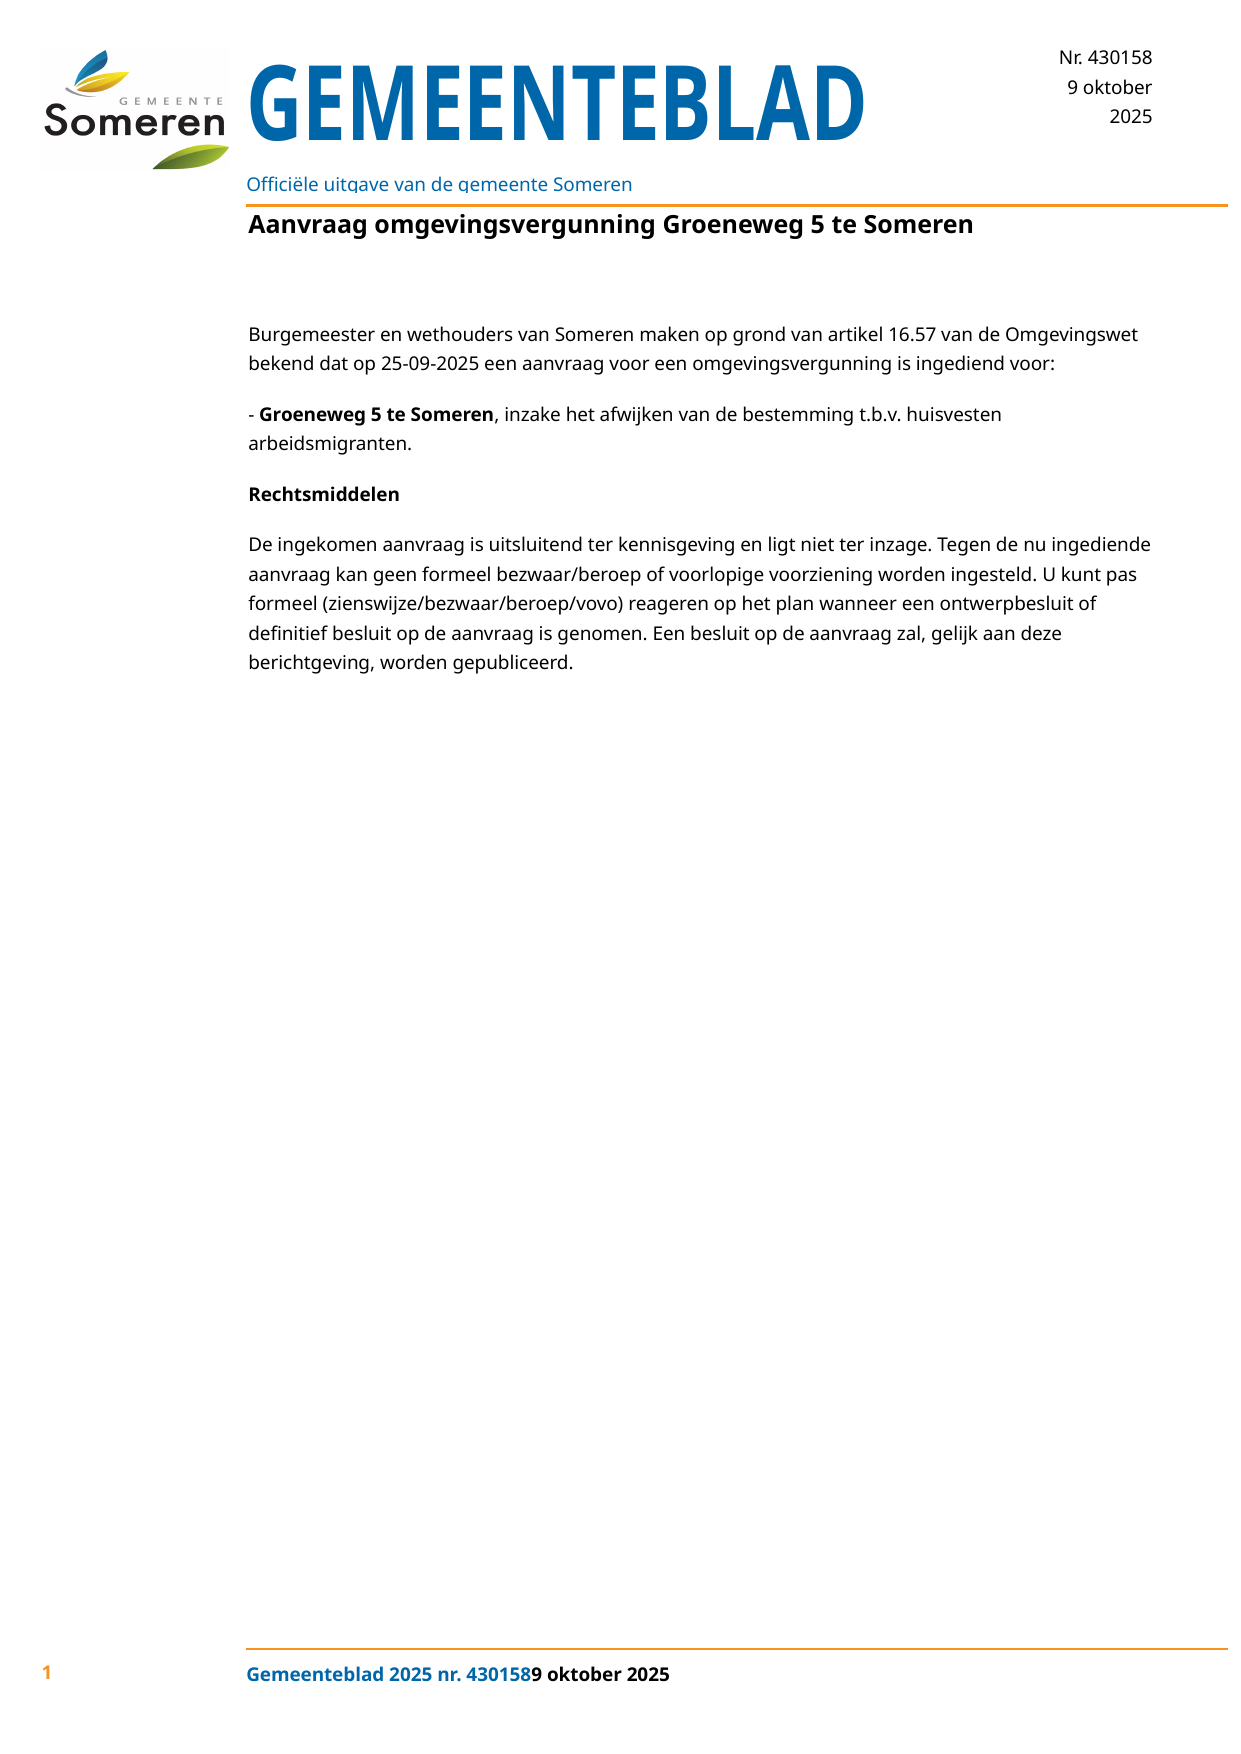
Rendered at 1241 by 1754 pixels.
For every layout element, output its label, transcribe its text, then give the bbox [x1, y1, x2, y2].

text - Groeneweg 5 te Someren, inzake het afwijken van de bestemming t.b.v. huisvesten arbeidsmigranten. [248, 401, 1152, 456]
text De ingekomen aanvraag is uitsluitend ter kennisgeving en ligt niet ter inzage. Tegen de nu ingediende aanvraag kan geen formeel bezwaar/beroep of voorlopige voorziening worden ingesteld. U kunt pas formeel (zienswijze/bezwaar/beroep/vovo) reageren op het plan wanneer een ontwerpbesluit of definitief besluit op de aanvraag is genomen. Een besluit op de aanvraag zal, gelijk aan deze berichtgeving, worden gepubliceerd. [248, 531, 1152, 675]
text Rechtsmiddelen [248, 481, 1152, 506]
picture [41, 47, 231, 172]
text Burgemeester en wethouders van Someren maken op grond van artikel 16.57 van de Omgevingswet bekend dat op 25-09-2025 een aanvraag voor een omgevingsvergunning is ingediend voor: [248, 321, 1152, 376]
text Aanvraag omgevingsvergunning Groeneweg 5 te Someren [248, 207, 1152, 241]
